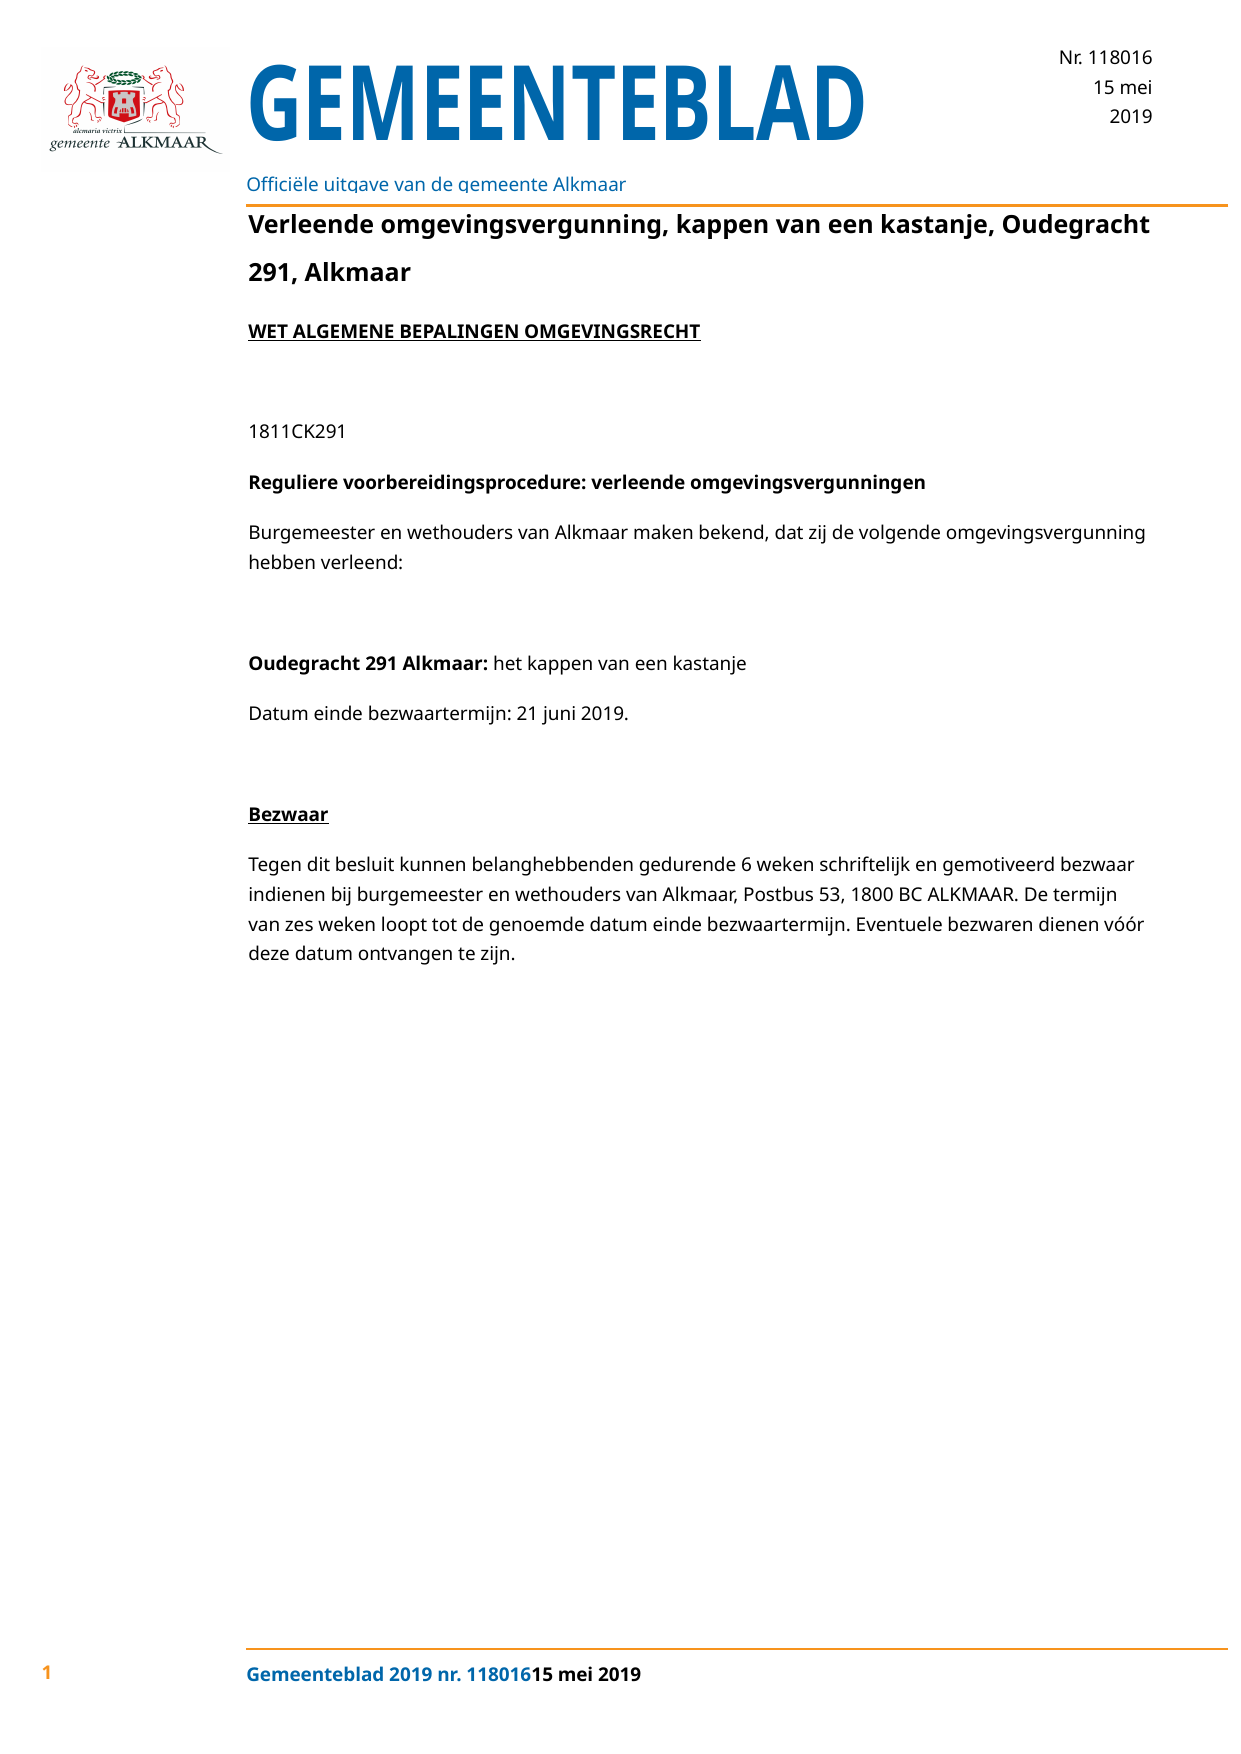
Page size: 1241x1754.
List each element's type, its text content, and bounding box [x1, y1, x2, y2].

text Tegen dit besluit kunnen belanghebbenden gedurende 6 weken schriftelijk en gemotiveerd bezwaar indienen bij burgemeester en wethouders van Alkmaar, Postbus 53, 1800 BC ALKMAAR. De termijn van zes weken loopt tot de genoemde datum einde bezwaartermijn. Eventuele bezwaren dienen vóór deze datum ontvangen te zijn. [248, 852, 1152, 966]
text Reguliere voorbereidingsprocedure: verleende omgevingsvergunningen [248, 469, 1152, 495]
picture [41, 47, 231, 172]
text WET ALGEMENE BEPALINGEN OMGEVINGSRECHT [248, 318, 1152, 344]
text Datum einde bezwaartermijn: 21 juni 2019. [248, 700, 1152, 726]
text Oudegracht 291 Alkmaar: het kappen van een kastanje [248, 650, 1152, 676]
text Burgemeester en wethouders van Alkmaar maken bekend, dat zij de volgende omgevingsvergunning hebben verleend: [248, 519, 1152, 575]
text Bezwaar [248, 801, 1152, 827]
text 1811CK291 [248, 419, 1152, 444]
text Verleende omgevingsvergunning, kappen van een kastanje, Oudegracht 291, Alkmaar [248, 207, 1152, 288]
